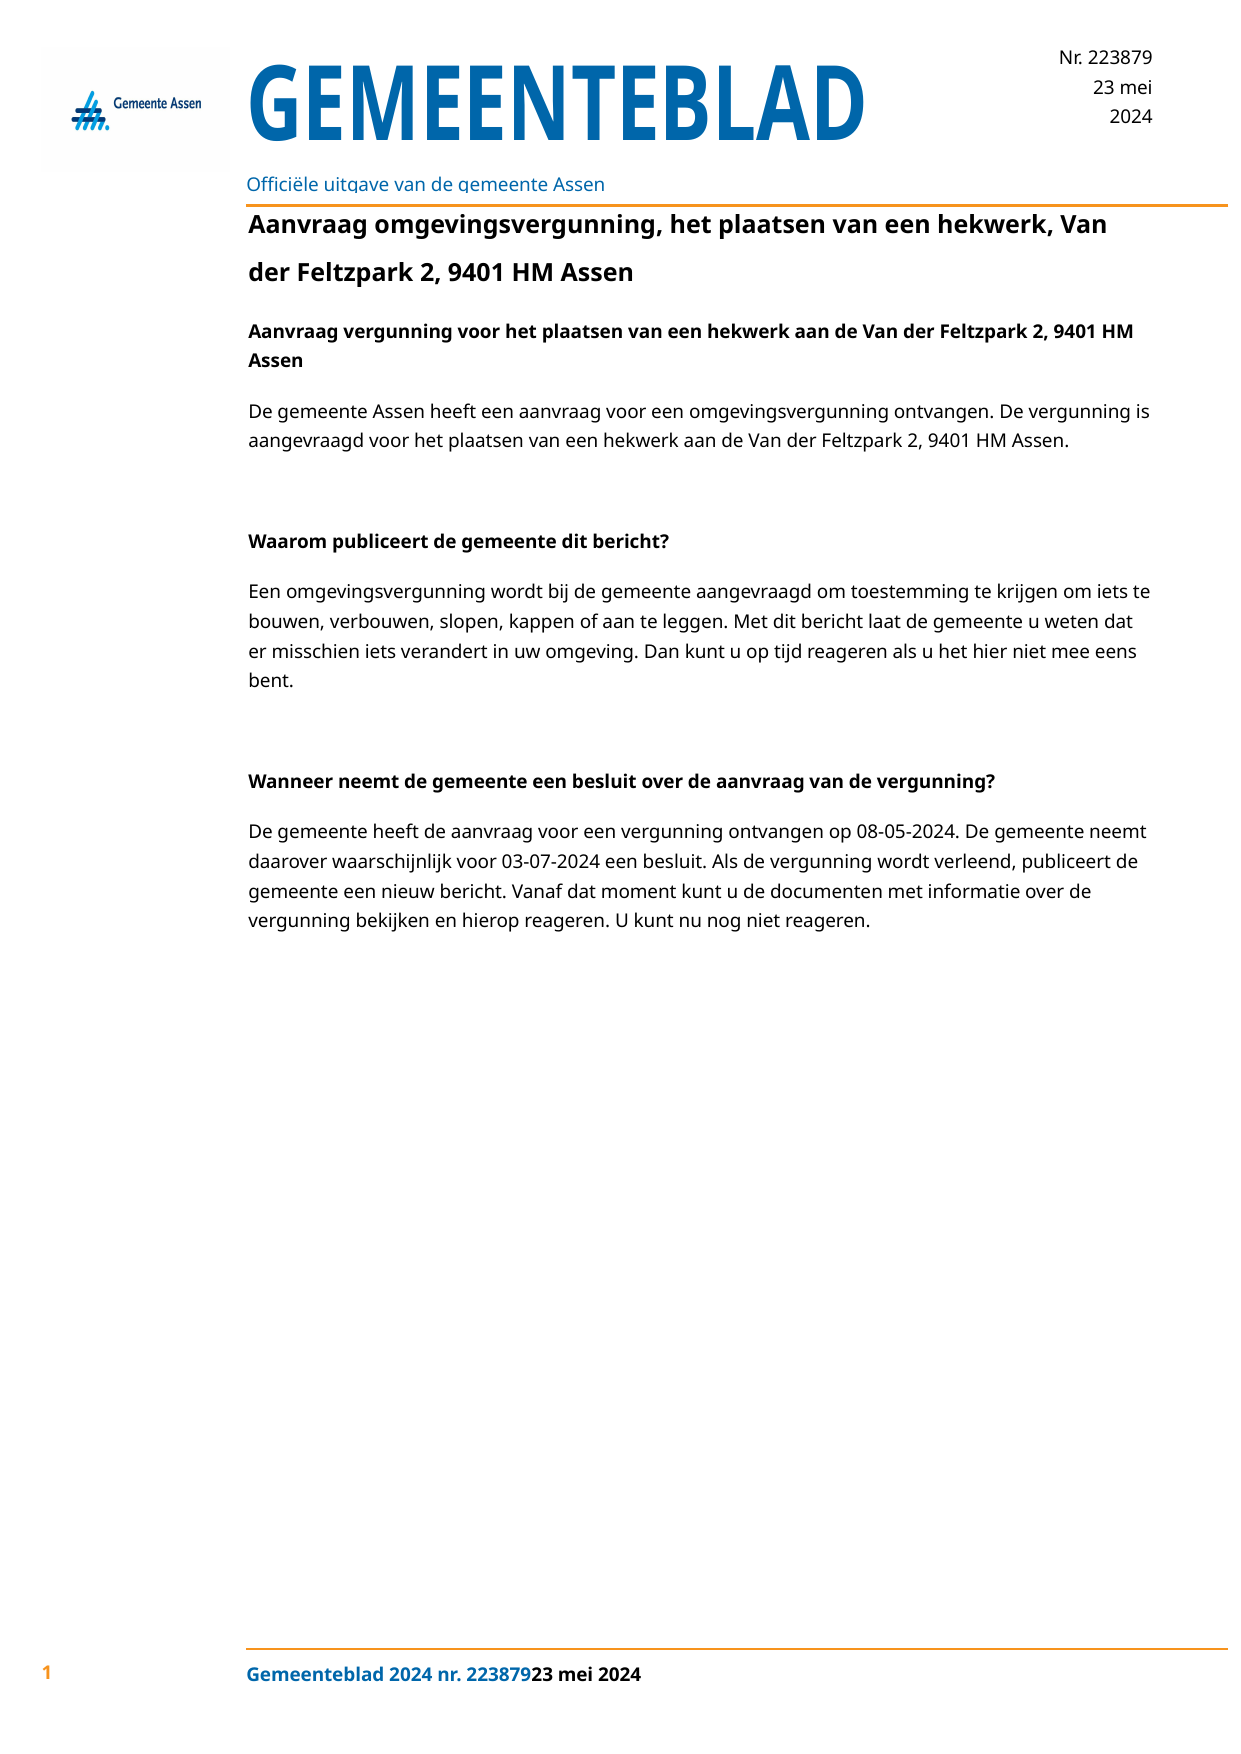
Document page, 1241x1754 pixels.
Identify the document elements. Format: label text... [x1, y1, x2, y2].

text Wanneer neemt de gemeente een besluit over de aanvraag van de vergunning? [248, 768, 1152, 794]
text Aanvraag vergunning voor het plaatsen van een hekwerk aan de Van der Feltzpark 2, 9401 HM Assen [248, 318, 1152, 373]
text De gemeente heeft de aanvraag voor een vergunning ontvangen op 08-05-2024. De gemeente neemt daarover waarschijnlijk voor 03-07-2024 een besluit. Als de vergunning wordt verleend, publiceert de gemeente een nieuw bericht. Vanaf dat moment kunt u de documenten met informatie over de vergunning bekijken en hierop reageren. U kunt nu nog niet reageren. [248, 819, 1152, 933]
picture [41, 47, 231, 172]
text Een omgevingsvergunning wordt bij de gemeente aangevraagd om toestemming te krijgen om iets te bouwen, verbouwen, slopen, kappen of aan te leggen. Met dit bericht laat de gemeente u weten dat er misschien iets verandert in uw omgeving. Dan kunt u op tijd reageren als u het hier niet mee eens bent. [248, 579, 1152, 693]
text De gemeente Assen heeft een aanvraag voor een omgevingsvergunning ontvangen. De vergunning is aangevraagd voor het plaatsen van een hekwerk aan de Van der Feltzpark 2, 9401 HM Assen. [248, 398, 1152, 453]
text Aanvraag omgevingsvergunning, het plaatsen van een hekwerk, Van der Feltzpark 2, 9401 HM Assen [248, 207, 1152, 288]
text Waarom publiceert de gemeente dit bericht? [248, 528, 1152, 554]
